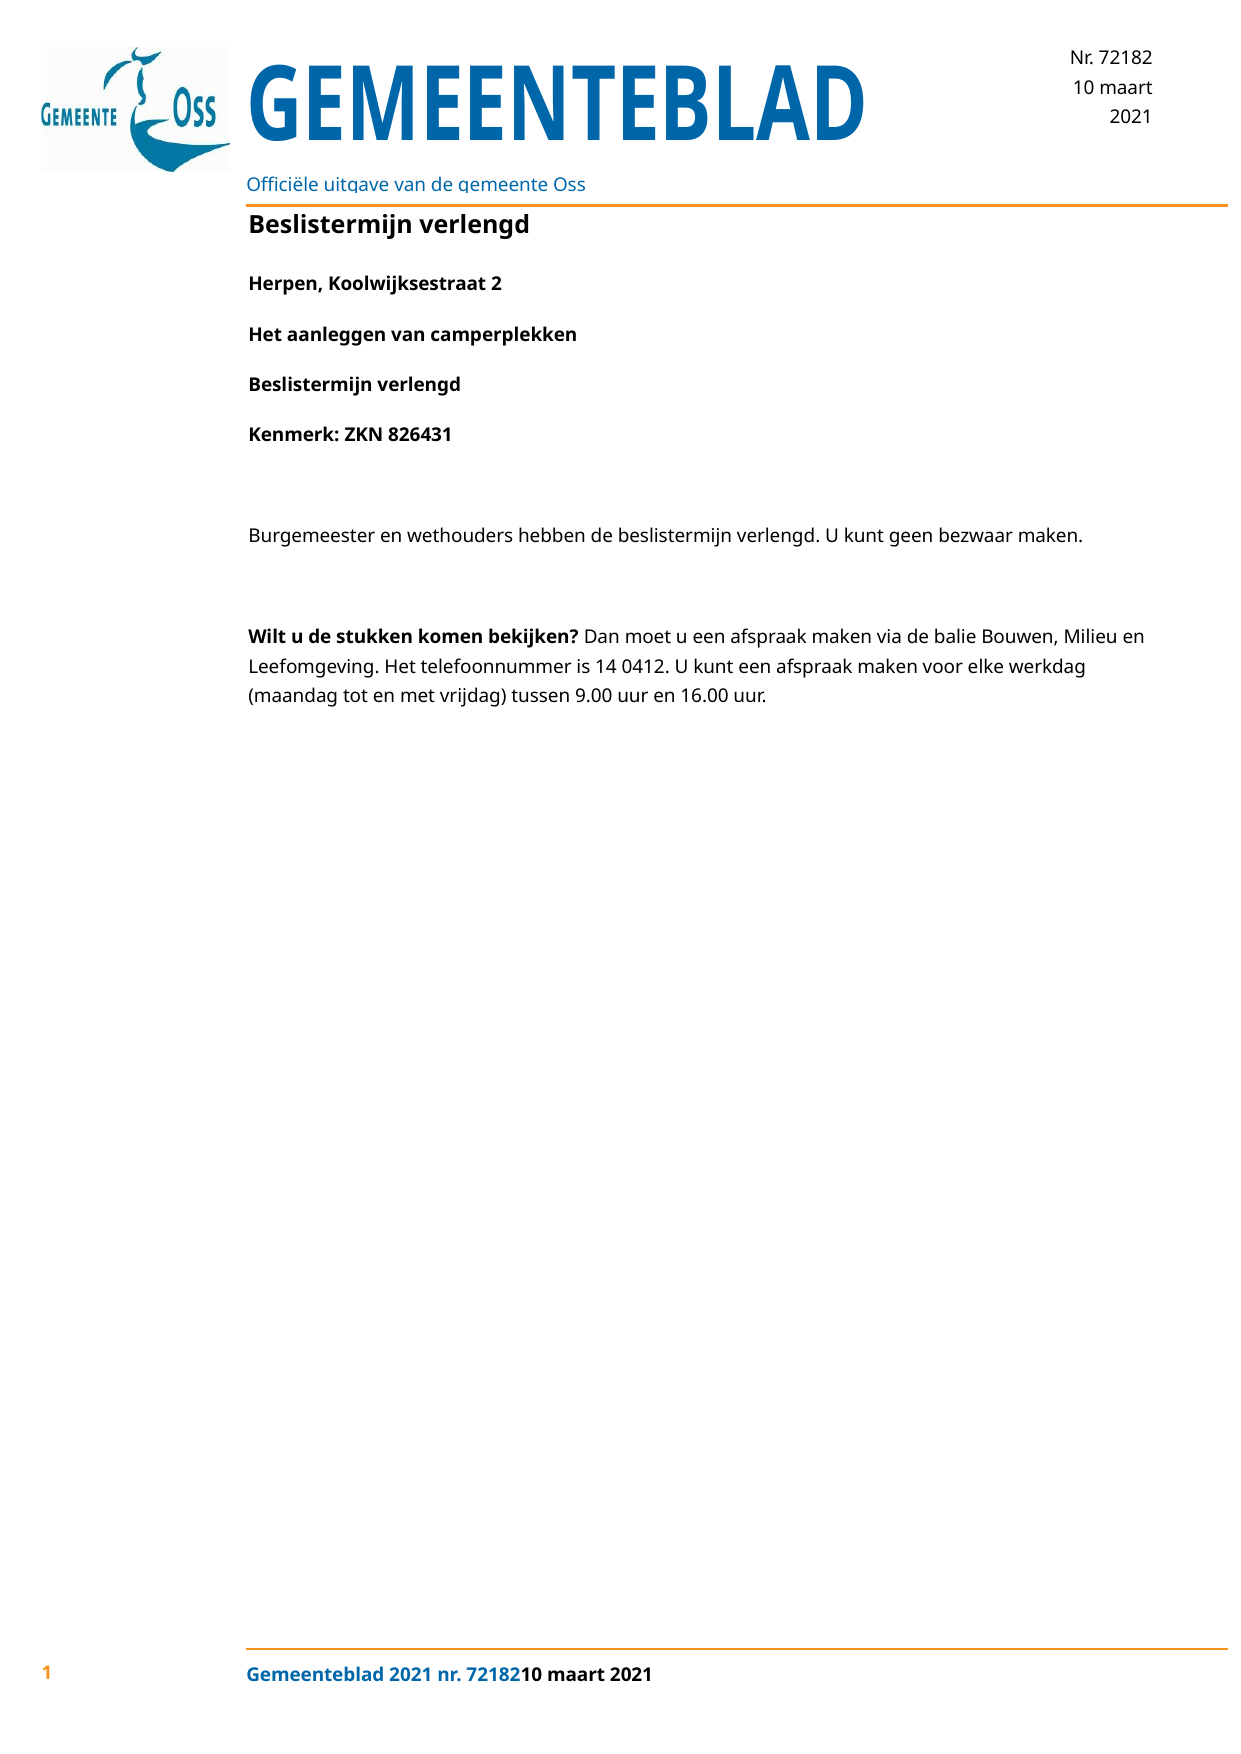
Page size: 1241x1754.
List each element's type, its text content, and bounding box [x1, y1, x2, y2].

text Burgemeester en wethouders hebben de beslistermijn verlengd. U kunt geen bezwaar maken. [248, 522, 1152, 548]
text Beslistermijn verlengd [248, 207, 1152, 241]
text Het aanleggen van camperplekken [248, 321, 1152, 346]
text Wilt u de stukken komen bekijken? Dan moet u een afspraak maken via de balie Bouwen, Milieu en Leefomgeving. Het telefoonnummer is 14 0412. U kunt een afspraak maken voor elke werkdag (maandag tot en met vrijdag) tussen 9.00 uur en 16.00 uur. [248, 623, 1152, 708]
picture [41, 47, 231, 172]
text Kenmerk: ZKN 826431 [248, 422, 1152, 447]
text Beslistermijn verlengd [248, 371, 1152, 397]
text Herpen, Koolwijksestraat 2 [248, 270, 1152, 296]
